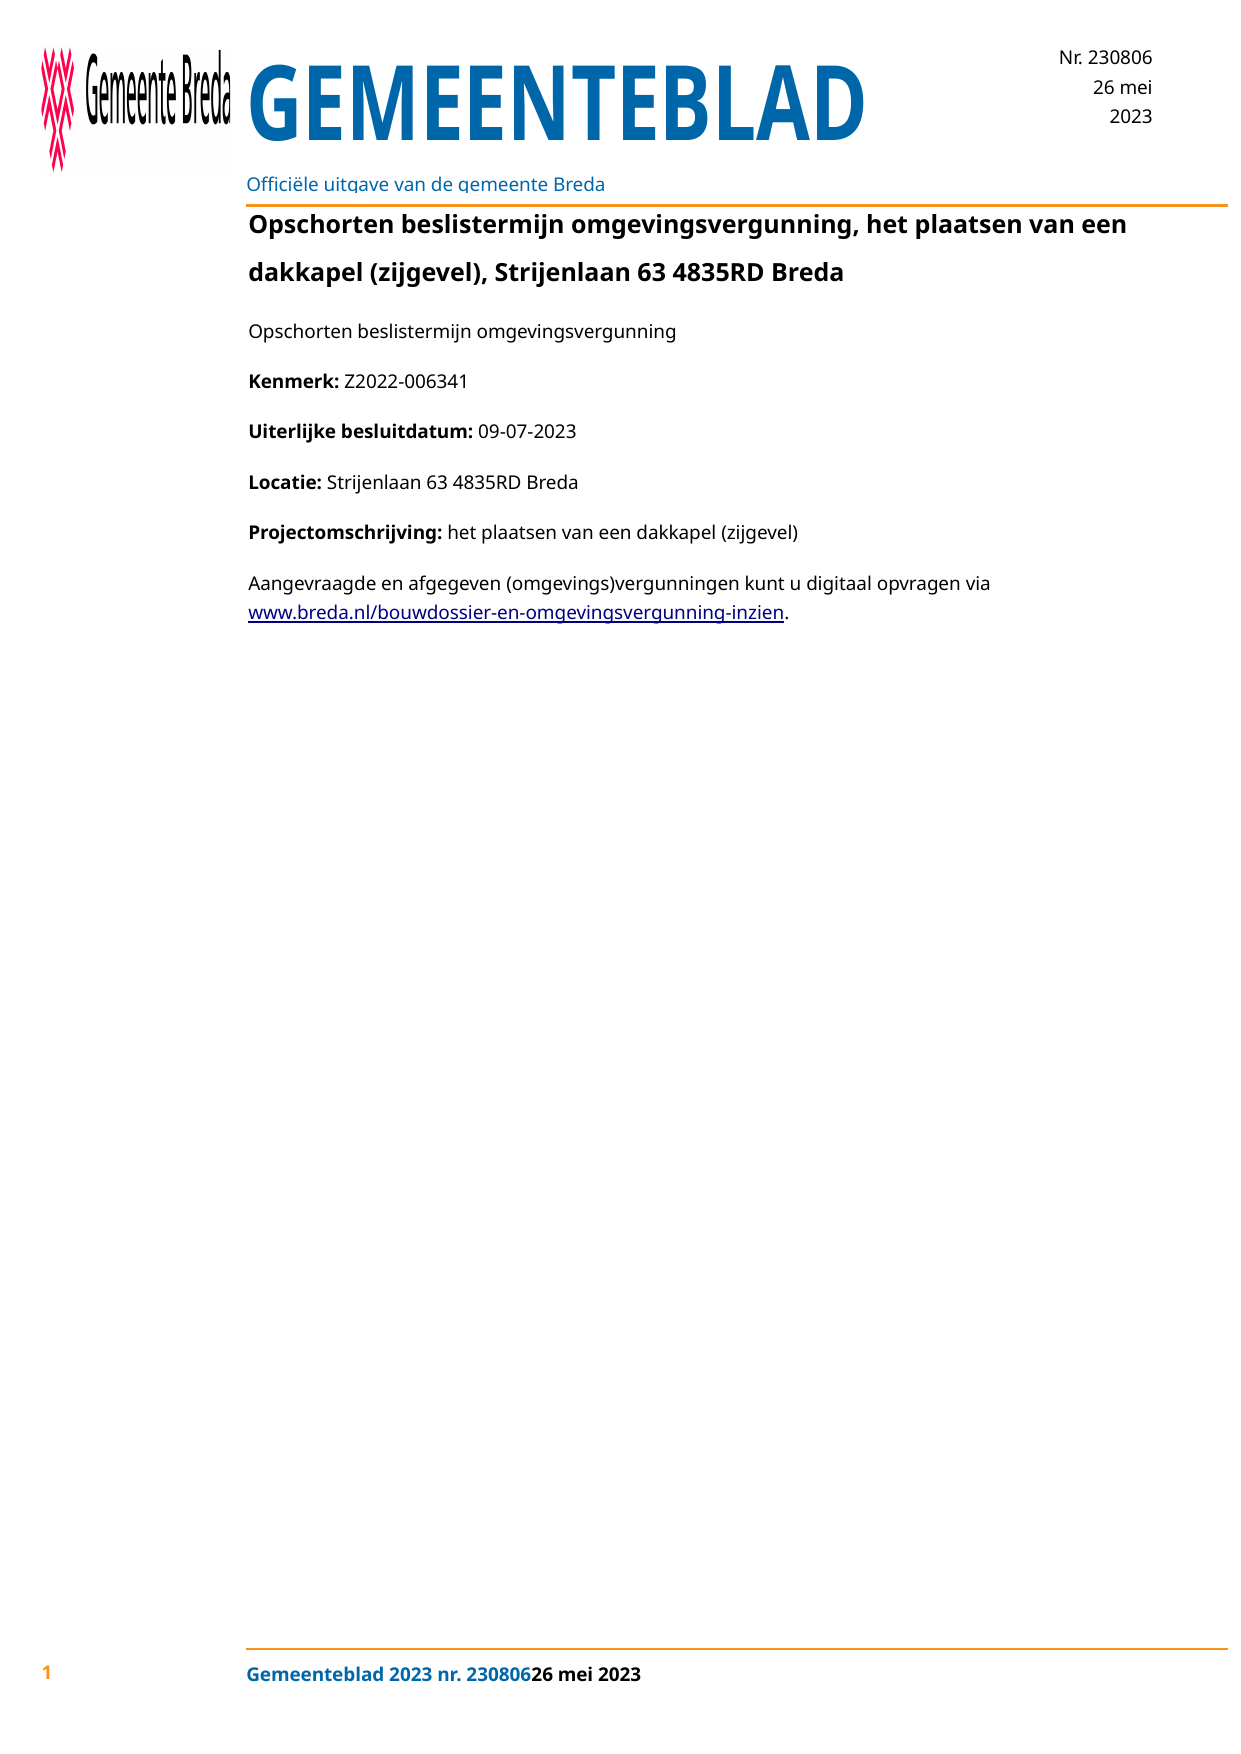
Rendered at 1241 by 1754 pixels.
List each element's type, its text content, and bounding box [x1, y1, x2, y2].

picture [41, 47, 231, 172]
text Uiterlijke besluitdatum: 09-07-2023 [248, 419, 1152, 444]
text Aangevraagde en afgegeven (omgevings)vergunningen kunt u digitaal opvragen via www.breda.nl/bouwdossier-en-omgevingsvergunning-inzien. [248, 570, 1152, 625]
text Projectomschrijving: het plaatsen van een dakkapel (zijgevel) [248, 519, 1152, 545]
text Locatie: Strijenlaan 63 4835RD Breda [248, 469, 1152, 495]
text Kenmerk: Z2022-006341 [248, 368, 1152, 394]
text Opschorten beslistermijn omgevingsvergunning, het plaatsen van een dakkapel (zijgevel), Strijenlaan 63 4835RD Breda [248, 207, 1152, 288]
text Opschorten beslistermijn omgevingsvergunning [248, 318, 1152, 344]
